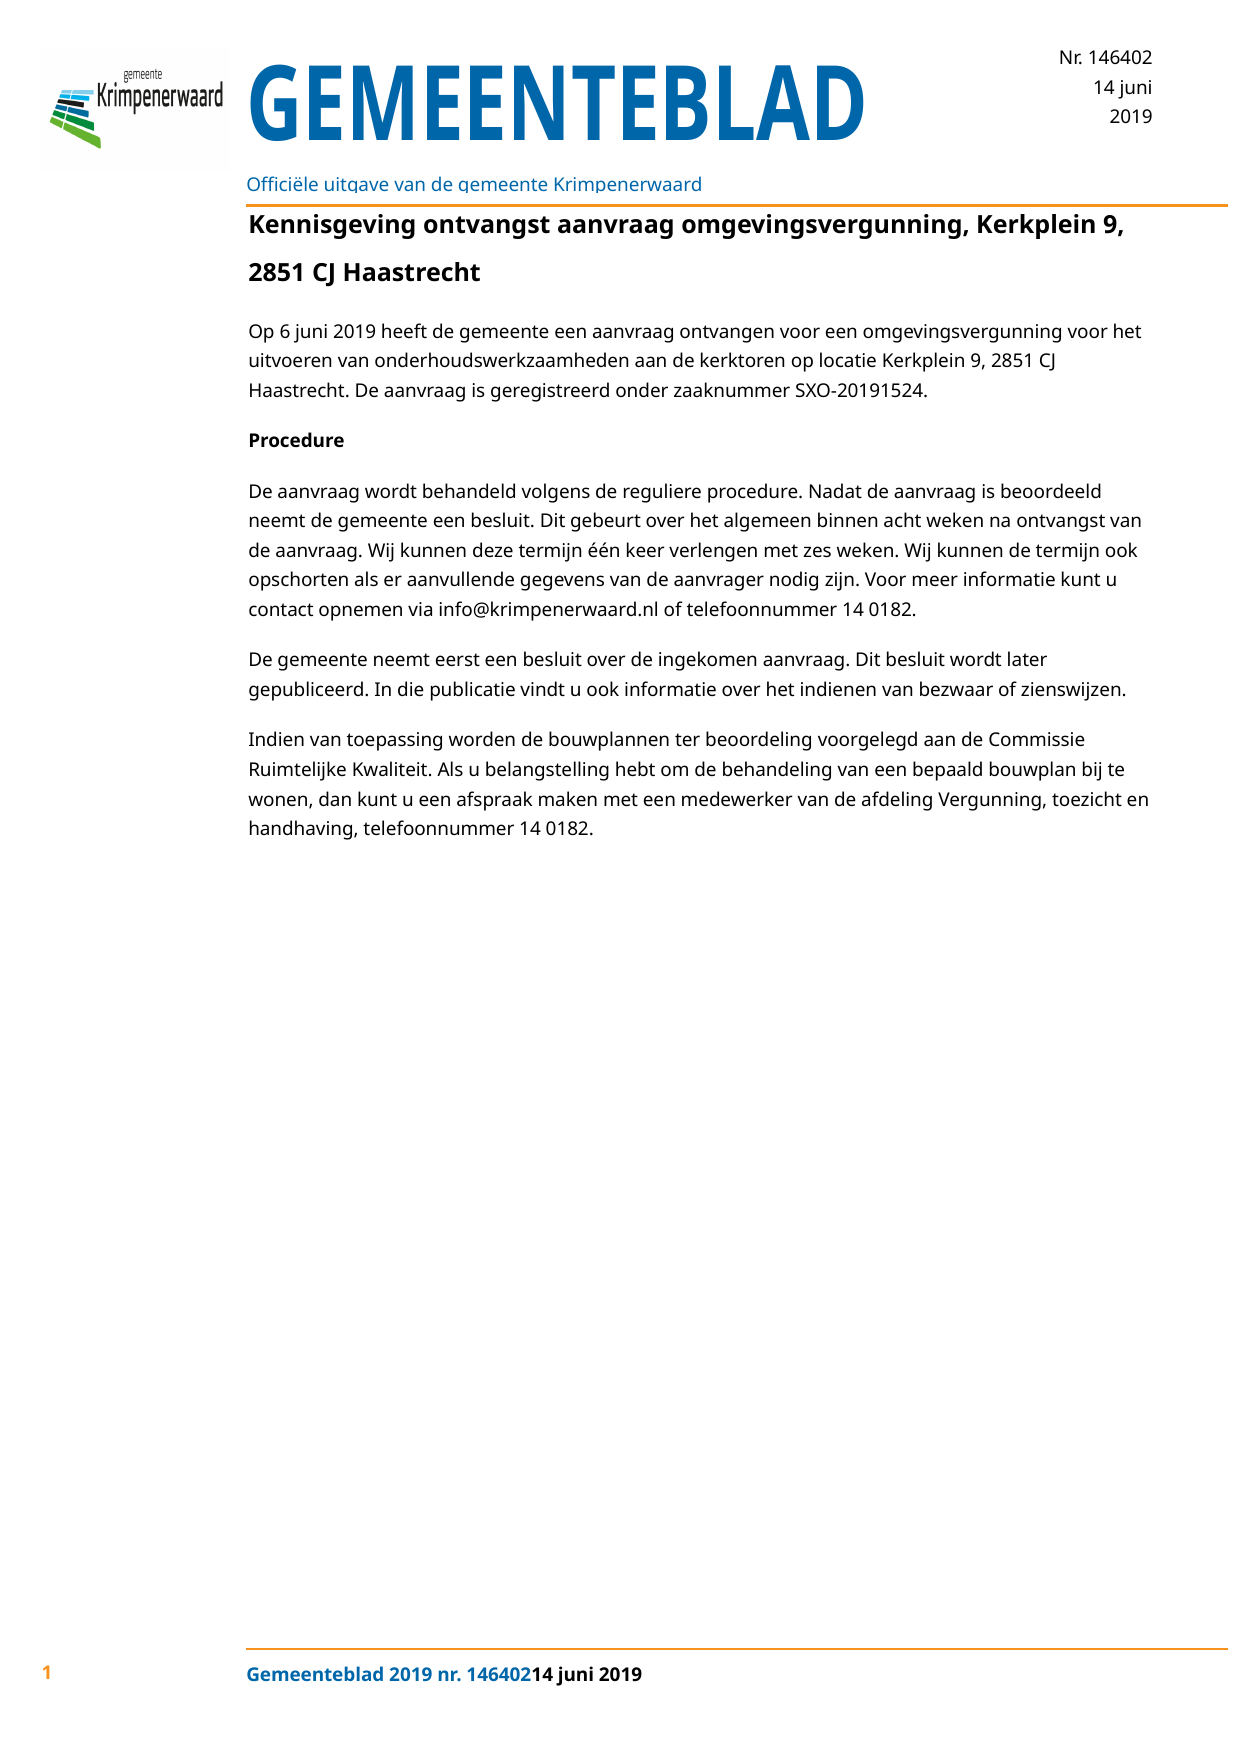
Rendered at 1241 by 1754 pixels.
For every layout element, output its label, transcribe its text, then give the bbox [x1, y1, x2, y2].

text Procedure [248, 427, 1152, 453]
text Op 6 juni 2019 heeft de gemeente een aanvraag ontvangen voor een omgevingsvergunning voor het uitvoeren van onderhoudswerkzaamheden aan de kerktoren op locatie Kerkplein 9, 2851 CJ Haastrecht. De aanvraag is geregistreerd onder zaaknummer SXO-20191524. [248, 318, 1152, 403]
text Kennisgeving ontvangst aanvraag omgevingsvergunning, Kerkplein 9, 2851 CJ Haastrecht [248, 207, 1152, 288]
picture [41, 47, 231, 172]
text De gemeente neemt eerst een besluit over de ingekomen aanvraag. Dit besluit wordt later gepubliceerd. In die publicatie vindt u ook informatie over het indienen van bezwaar of zienswijzen. [248, 647, 1152, 702]
text Indien van toepassing worden de bouwplannen ter beoordeling voorgelegd aan de Commissie Ruimtelijke Kwaliteit. Als u belangstelling hebt om de behandeling van een bepaald bouwplan bij te wonen, dan kunt u een afspraak maken met een medewerker van de afdeling Vergunning, toezicht en handhaving, telefoonnummer 14 0182. [248, 727, 1152, 841]
text De aanvraag wordt behandeld volgens de reguliere procedure. Nadat de aanvraag is beoordeeld neemt de gemeente een besluit. Dit gebeurt over het algemeen binnen acht weken na ontvangst van de aanvraag. Wij kunnen deze termijn één keer verlengen met zes weken. Wij kunnen de termijn ook opschorten als er aanvullende gegevens van de aanvrager nodig zijn. Voor meer informatie kunt u contact opnemen via info@krimpenerwaard.nl of telefoonnummer 14 0182. [248, 478, 1152, 622]
